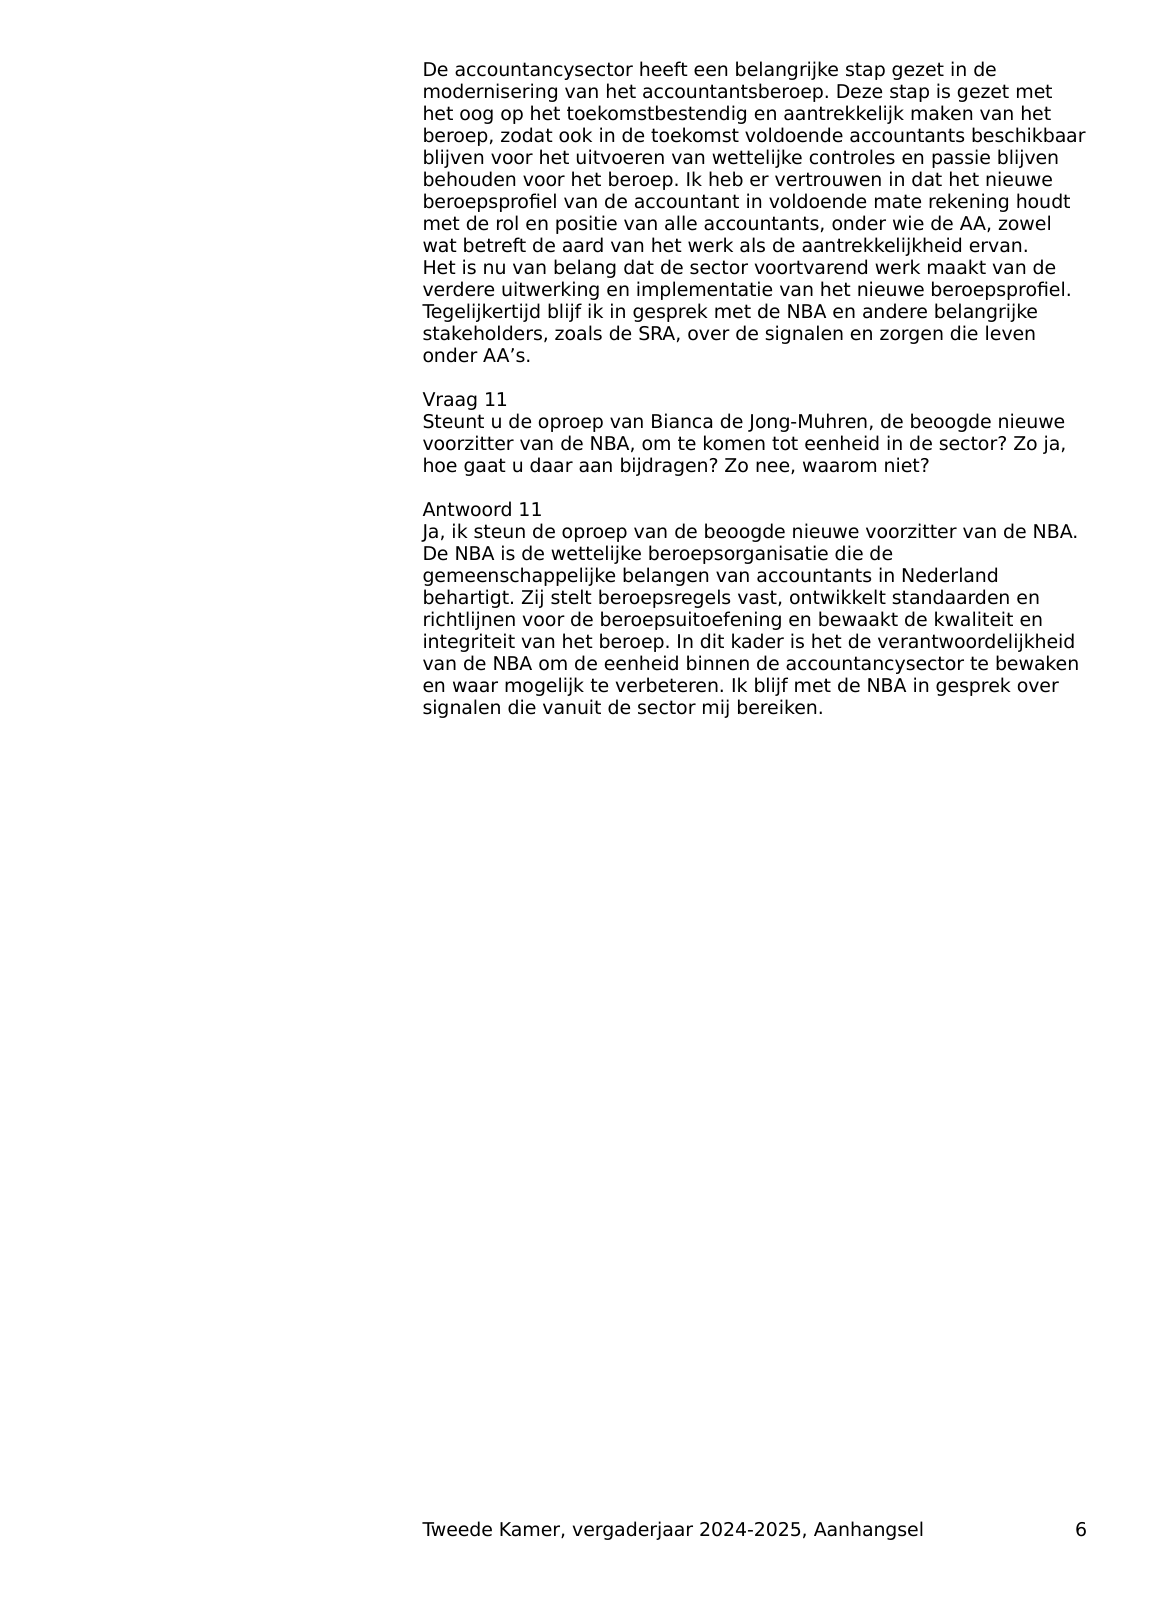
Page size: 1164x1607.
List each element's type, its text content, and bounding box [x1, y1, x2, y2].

text Ja, ik steun de oproep van de beoogde nieuwe voorzitter van de NBA. [422, 521, 1087, 543]
text Het is nu van belang dat de sector voortvarend werk maakt van de verdere uitwerking en implementatie van het nieuwe beroepsprofiel. Tegelijkertijd blijf ik in gesprek met de NBA en andere belangrijke stakeholders, zoals de SRA, over de signalen en zorgen die leven onder AA’s. [422, 257, 1087, 367]
text Vraag 11 [422, 389, 1087, 411]
text Antwoord 11 [422, 499, 1087, 521]
text Steunt u de oproep van Bianca de Jong-Muhren, de beoogde nieuwe voorzitter van de NBA, om te komen tot eenheid in de sector? Zo ja, hoe gaat u daar aan bijdragen? Zo nee, waarom niet? [422, 411, 1087, 477]
text De NBA is de wettelijke beroepsorganisatie die de gemeenschappelijke belangen van accountants in Nederland behartigt. Zij stelt beroepsregels vast, ontwikkelt standaarden en richtlijnen voor de beroepsuitoefening en bewaakt de kwaliteit en integriteit van het beroep. In dit kader is het de verantwoordelijkheid van de NBA om de eenheid binnen de accountancysector te bewaken en waar mogelijk te verbeteren. Ik blijf met de NBA in gesprek over signalen die vanuit de sector mij bereiken. [422, 543, 1087, 719]
text De accountancysector heeft een belangrijke stap gezet in de modernisering van het accountantsberoep. Deze stap is gezet met het oog op het toekomstbestendig en aantrekkelijk maken van het beroep, zodat ook in de toekomst voldoende accountants beschikbaar blijven voor het uitvoeren van wettelijke controles en passie blijven behouden voor het beroep. Ik heb er vertrouwen in dat het nieuwe beroepsprofiel van de accountant in voldoende mate rekening houdt met de rol en positie van alle accountants, onder wie de AA, zowel wat betreft de aard van het werk als de aantrekkelijkheid ervan. [422, 59, 1087, 257]
